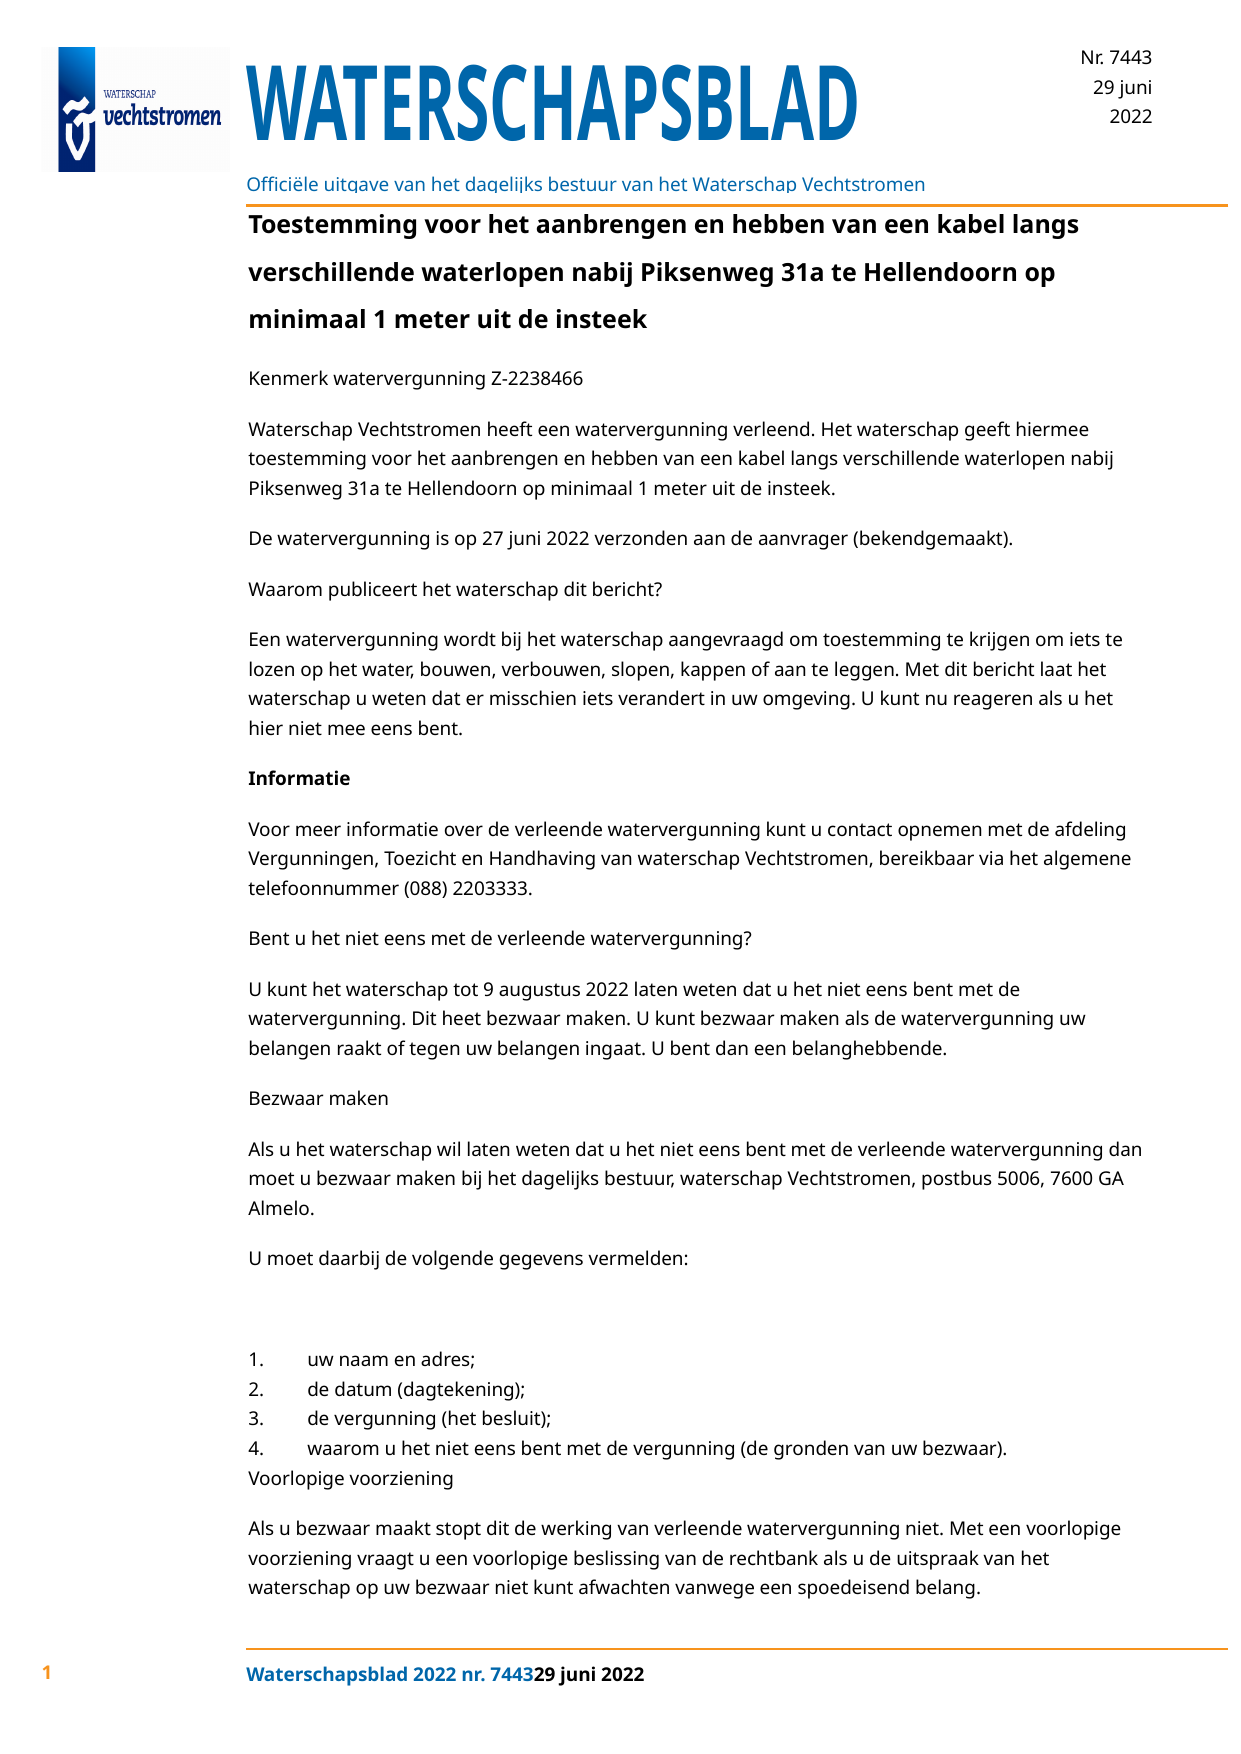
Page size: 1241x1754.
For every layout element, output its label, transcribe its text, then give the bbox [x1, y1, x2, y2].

text Als u het waterschap wil laten weten dat u het niet eens bent met de verleende watervergunning dan moet u bezwaar maken bij het dagelijks bestuur, waterschap Vechtstromen, postbus 5006, 7600 GA Almelo. [248, 1136, 1152, 1221]
text Een watervergunning wordt bij het waterschap aangevraagd om toestemming te krijgen om iets te lozen op het water, bouwen, verbouwen, slopen, kappen of aan te leggen. Met dit bericht laat het waterschap u weten dat er misschien iets verandert in uw omgeving. U kunt nu reageren als u het hier niet mee eens bent. [248, 626, 1152, 741]
text Waarom publiceert het waterschap dit bericht? [248, 576, 1152, 602]
text Kenmerk watervergunning Z-2238466 [248, 366, 1152, 391]
list uw naam en adres; [248, 1346, 1152, 1372]
text Informatie [248, 766, 1152, 791]
text Bent u het niet eens met de verleende watervergunning? [248, 926, 1152, 951]
text Toestemming voor het aanbrengen en hebben van een kabel langs verschillende waterlopen nabij Piksenweg 31a te Hellendoorn op minimaal 1 meter uit de insteek [248, 207, 1152, 336]
list waarom u het niet eens bent met de vergunning (de gronden van uw bezwaar). [248, 1435, 1152, 1461]
text Bezwaar maken [248, 1086, 1152, 1111]
text Voorlopige voorziening [248, 1465, 1152, 1490]
text Voor meer informatie over de verleende watervergunning kunt u contact opnemen met de afdeling Vergunningen, Toezicht en Handhaving van waterschap Vechtstromen, bereikbaar via het algemene telefoonnummer (088) 2203333. [248, 816, 1152, 901]
text U moet daarbij de volgende gegevens vermelden: [248, 1246, 1152, 1271]
list de datum (dagtekening); [248, 1376, 1152, 1402]
text Waterschap Vechtstromen heeft een watervergunning verleend. Het waterschap geeft hiermee toestemming voor het aanbrengen en hebben van een kabel langs verschillende waterlopen nabij Piksenweg 31a te Hellendoorn op minimaal 1 meter uit de insteek. [248, 416, 1152, 501]
text Als u bezwaar maakt stopt dit de werking van verleende watervergunning niet. Met een voorlopige voorziening vraagt u een voorlopige beslissing van de rechtbank als u de uitspraak van het waterschap op uw bezwaar niet kunt afwachten vanwege een spoedeisend belang. [248, 1515, 1152, 1600]
picture [41, 47, 231, 172]
text U kunt het waterschap tot 9 augustus 2022 laten weten dat u het niet eens bent met de watervergunning. Dit heet bezwaar maken. U kunt bezwaar maken als de watervergunning uw belangen raakt of tegen uw belangen ingaat. U bent dan een belanghebbende. [248, 976, 1152, 1061]
list de vergunning (het besluit); [248, 1406, 1152, 1431]
text De watervergunning is op 27 juni 2022 verzonden aan de aanvrager (bekendgemaakt). [248, 526, 1152, 551]
